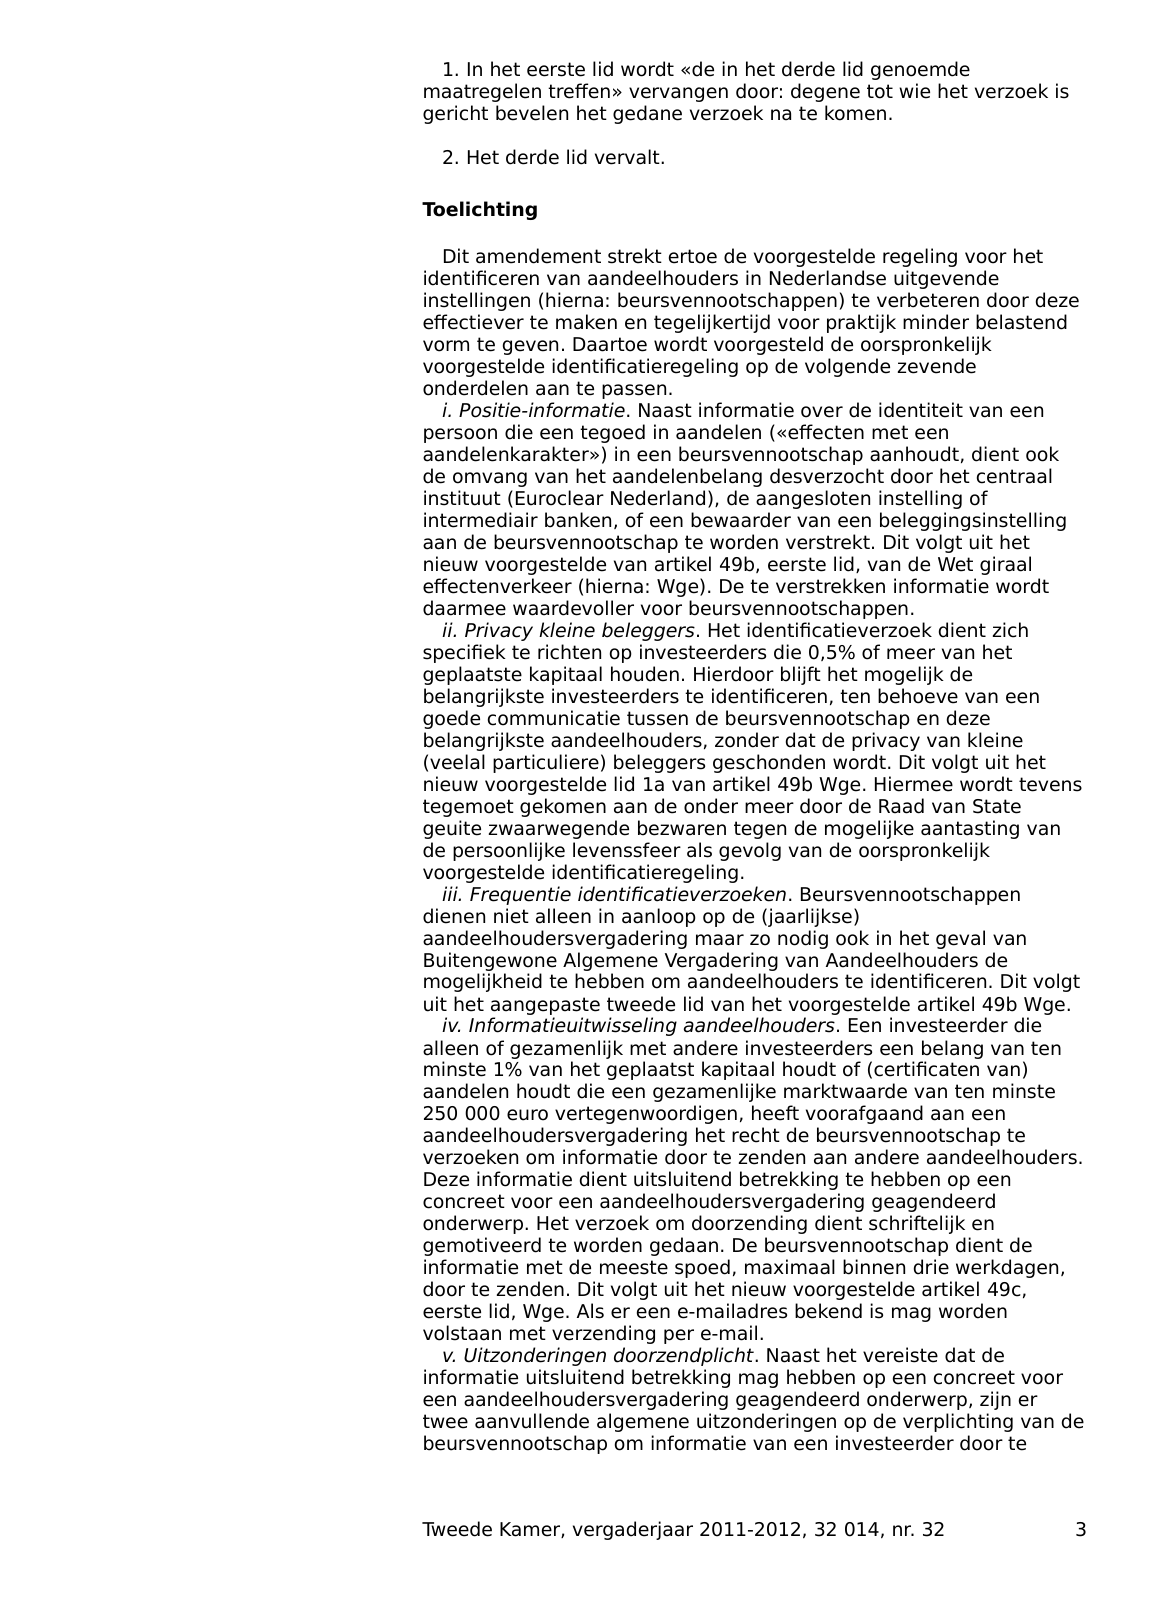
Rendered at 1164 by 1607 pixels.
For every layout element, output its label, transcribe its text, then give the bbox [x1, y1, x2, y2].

text ii. Privacy kleine beleggers. Het identificatieverzoek dient zich specifiek te richten op investeerders die 0,5% of meer van het geplaatste kapitaal houden. Hierdoor blijft het mogelijk de belangrijkste investeerders te identificeren, ten behoeve van een goede communicatie tussen de beursvennootschap en deze belangrijkste aandeelhouders, zonder dat de privacy van kleine (veelal particuliere) beleggers geschonden wordt. Dit volgt uit het nieuw voorgestelde lid 1a van artikel 49b Wge. Hiermee wordt tevens tegemoet gekomen aan de onder meer door de Raad van State geuite zwaarwegende bezwaren tegen de mogelijke aantasting van de persoonlijke levenssfeer als gevolg van de oorspronkelijk voorgestelde identificatieregeling. [422, 620, 1087, 883]
text 1. In het eerste lid wordt «de in het derde lid genoemde maatregelen treffen» vervangen door: degene tot wie het verzoek is gericht bevelen het gedane verzoek na te komen. [422, 59, 1087, 125]
text v. Uitzonderingen doorzendplicht. Naast het vereiste dat de informatie uitsluitend betrekking mag hebben op een concreet voor een aandeelhoudersvergadering geagendeerd onderwerp, zijn er twee aanvullende algemene uitzonderingen op de verplichting van de beursvennootschap om informatie van een investeerder door te [422, 1345, 1087, 1455]
subtitle Toelichting [422, 199, 1087, 221]
text iii. Frequentie identificatieverzoeken. Beursvennootschappen dienen niet alleen in aanloop op de (jaarlijkse) aandeelhoudersvergadering maar zo nodig ook in het geval van Buitengewone Algemene Vergadering van Aandeelhouders de mogelijkheid te hebben om aandeelhouders te identificeren. Dit volgt uit het aangepaste tweede lid van het voorgestelde artikel 49b Wge. [422, 883, 1087, 1015]
text 2. Het derde lid vervalt. [422, 147, 1087, 169]
text iv. Informatieuitwisseling aandeelhouders. Een investeerder die alleen of gezamenlijk met andere investeerders een belang van ten minste 1% van het geplaatst kapitaal houdt of (certificaten van) aandelen houdt die een gezamenlijke marktwaarde van ten minste 250 000 euro vertegenwoordigen, heeft voorafgaand aan een aandeelhoudersvergadering het recht de beursvennootschap te verzoeken om informatie door te zenden aan andere aandeelhouders. Deze informatie dient uitsluitend betrekking te hebben op een concreet voor een aandeelhoudersvergadering geagendeerd onderwerp. Het verzoek om doorzending dient schriftelijk en gemotiveerd te worden gedaan. De beursvennootschap dient de informatie met de meeste spoed, maximaal binnen drie werkdagen, door te zenden. Dit volgt uit het nieuw voorgestelde artikel 49c, eerste lid, Wge. Als er een e-mailadres bekend is mag worden volstaan met verzending per e-mail. [422, 1015, 1087, 1345]
text Dit amendement strekt ertoe de voorgestelde regeling voor het identificeren van aandeelhouders in Nederlandse uitgevende instellingen (hierna: beursvennootschappen) te verbeteren door deze effectiever te maken en tegelijkertijd voor praktijk minder belastend vorm te geven. Daartoe wordt voorgesteld de oorspronkelijk voorgestelde identificatieregeling op de volgende zevende onderdelen aan te passen. [422, 246, 1087, 400]
text i. Positie-informatie. Naast informatie over de identiteit van een persoon die een tegoed in aandelen («effecten met een aandelenkarakter») in een beursvennootschap aanhoudt, dient ook de omvang van het aandelenbelang desverzocht door het centraal instituut (Euroclear Nederland), de aangesloten instelling of intermediair banken, of een bewaarder van een beleggingsinstelling aan de beursvennootschap te worden verstrekt. Dit volgt uit het nieuw voorgestelde van artikel 49b, eerste lid, van de Wet giraal effectenverkeer (hierna: Wge). De te verstrekken informatie wordt daarmee waardevoller voor beursvennootschappen. [422, 400, 1087, 620]
